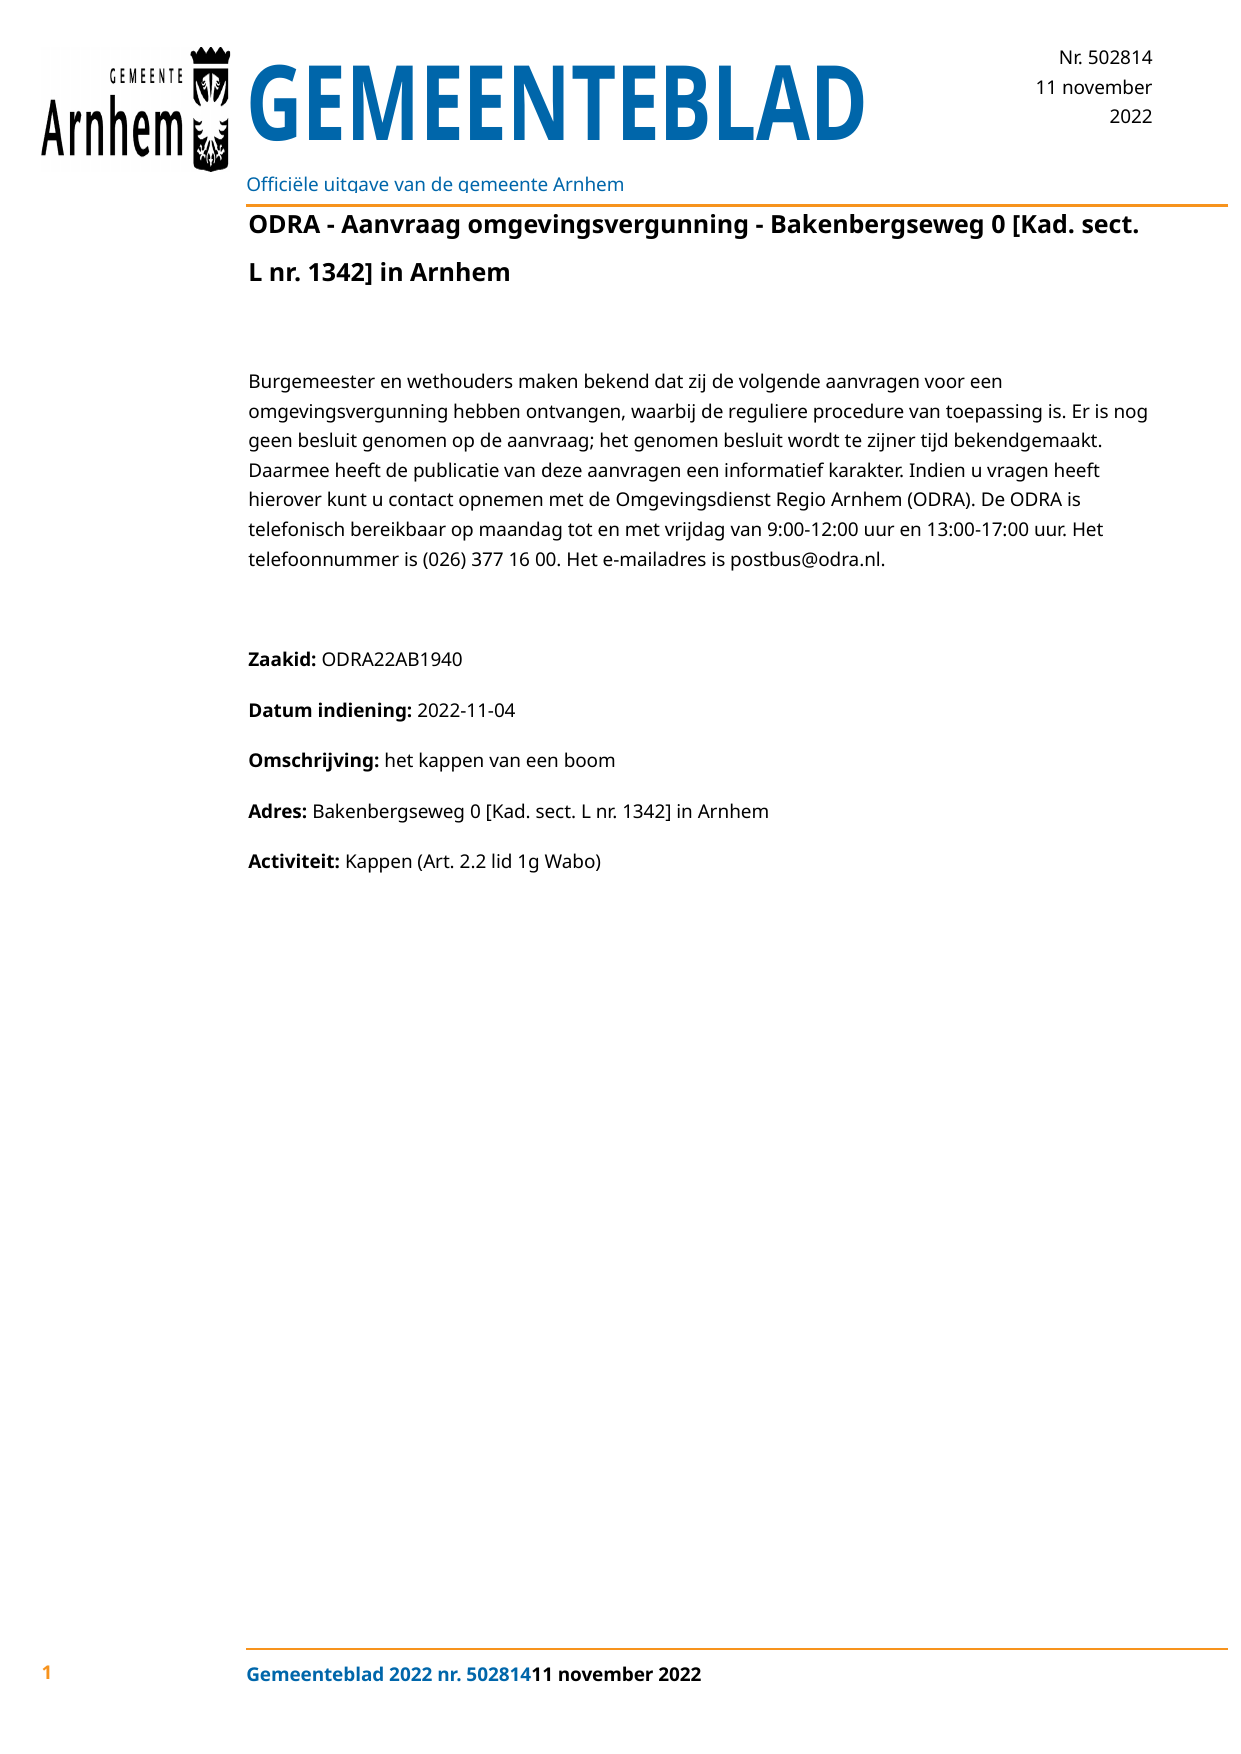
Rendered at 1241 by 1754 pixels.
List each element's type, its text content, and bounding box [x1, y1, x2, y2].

text Datum indiening: 2022-11-04 [248, 697, 1152, 723]
text Activiteit: Kappen (Art. 2.2 lid 1g Wabo) [248, 848, 1152, 874]
text Burgemeester en wethouders maken bekend dat zij de volgende aanvragen voor een omgevingsvergunning hebben ontvangen, waarbij de reguliere procedure van toepassing is. Er is nog geen besluit genomen op de aanvraag; het genomen besluit wordt te zijner tijd bekendgemaakt. Daarmee heeft de publicatie van deze aanvragen een informatief karakter. Indien u vragen heeft hierover kunt u contact opnemen met de Omgevingsdienst Regio Arnhem (ODRA). De ODRA is telefonisch bereikbaar op maandag tot en met vrijdag van 9:00-12:00 uur en 13:00-17:00 uur. Het telefoonnummer is (026) 377 16 00. Het e-mailadres is postbus@odra.nl. [248, 368, 1152, 572]
text Adres: Bakenbergseweg 0 [Kad. sect. L nr. 1342] in Arnhem [248, 798, 1152, 824]
text Omschrijving: het kappen van een boom [248, 747, 1152, 773]
text Zaakid: ODRA22AB1940 [248, 647, 1152, 672]
picture [41, 47, 231, 172]
text ODRA - Aanvraag omgevingsvergunning - Bakenbergseweg 0 [Kad. sect. L nr. 1342] in Arnhem [248, 207, 1152, 288]
